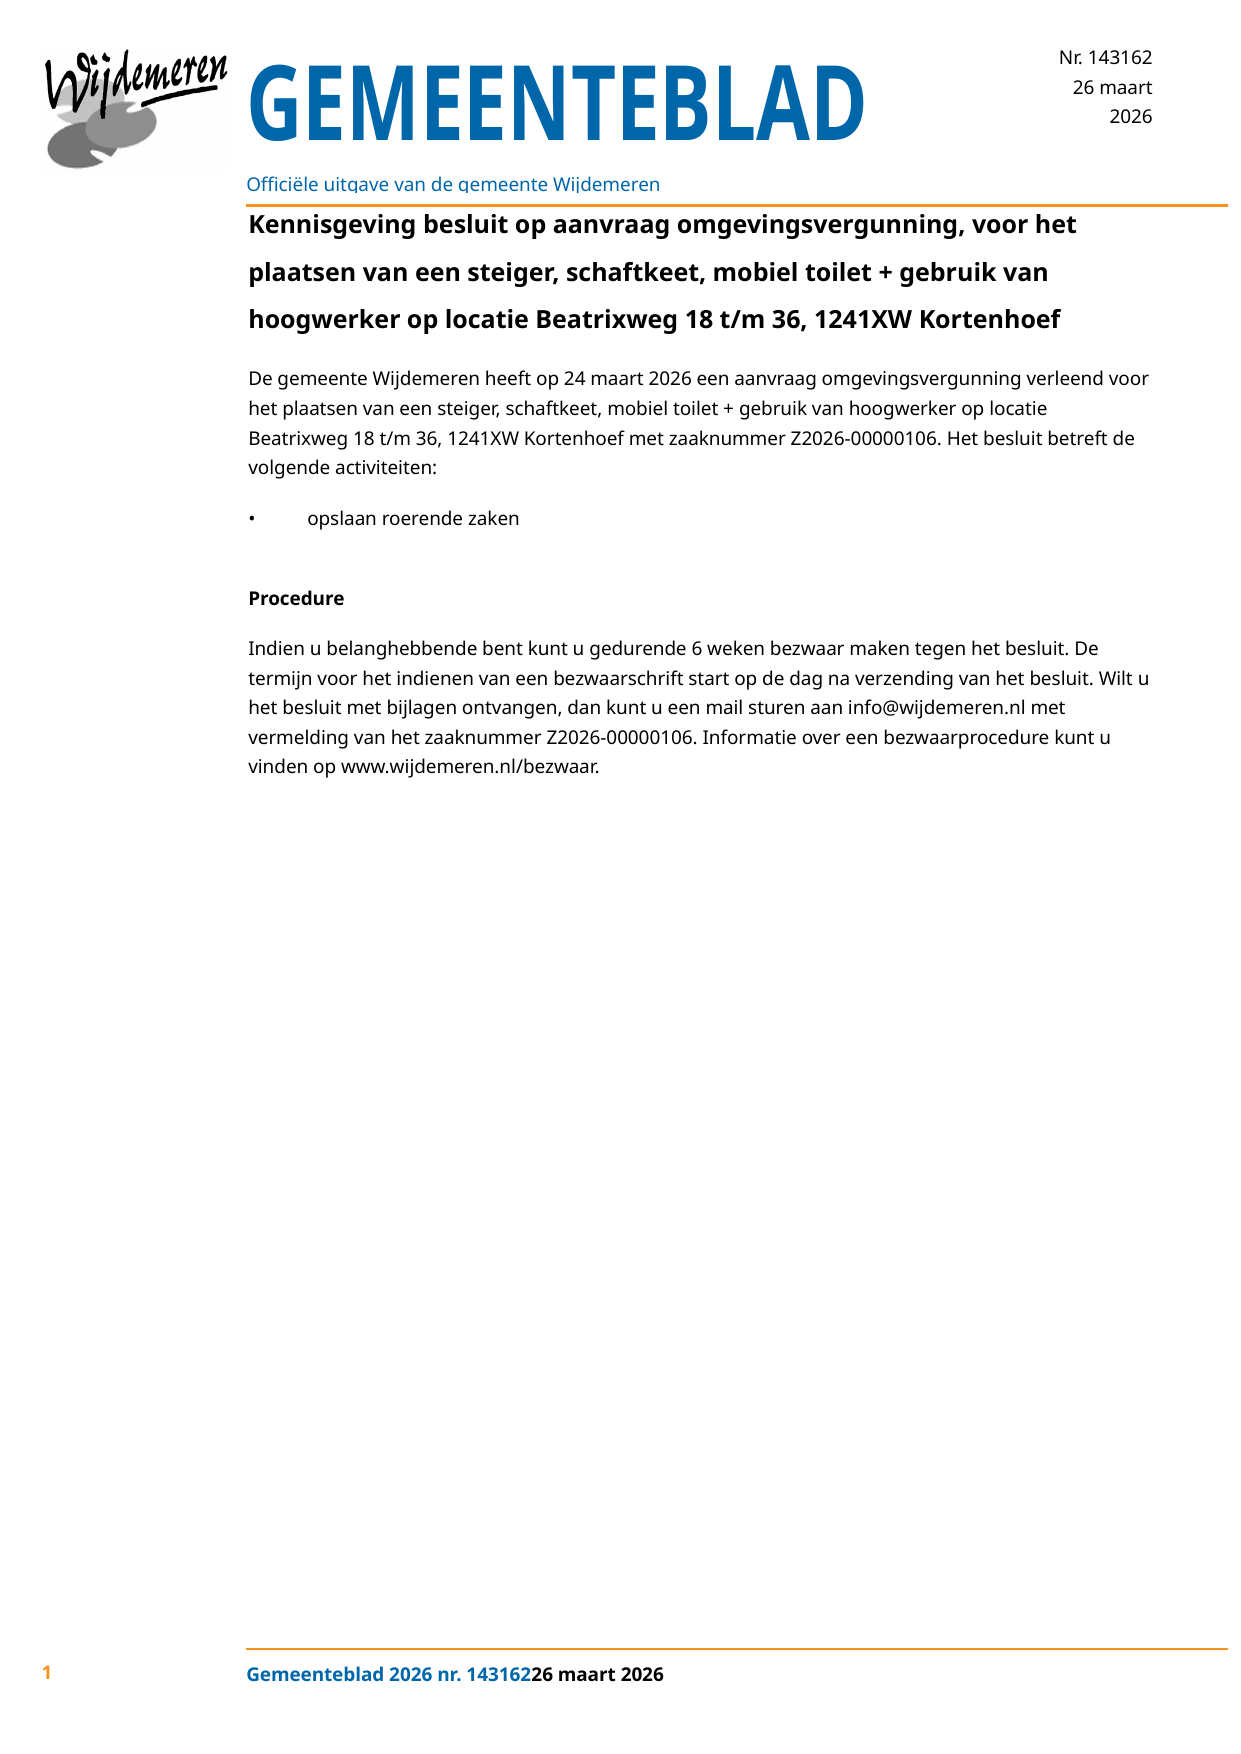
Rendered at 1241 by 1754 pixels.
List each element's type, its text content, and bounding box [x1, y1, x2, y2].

list opslaan roerende zaken [248, 505, 1152, 530]
text De gemeente Wijdemeren heeft op 24 maart 2026 een aanvraag omgevingsvergunning verleend voor het plaatsen van een steiger, schaftkeet, mobiel toilet + gebruik van hoogwerker op locatie Beatrixweg 18 t/m 36, 1241XW Kortenhoef met zaaknummer Z2026-00000106. Het besluit betreft de volgende activiteiten: [248, 366, 1152, 480]
picture [41, 47, 231, 172]
text Indien u belanghebbende bent kunt u gedurende 6 weken bezwaar maken tegen het besluit. De termijn voor het indienen van een bezwaarschrift start op de dag na verzending van het besluit. Wilt u het besluit met bijlagen ontvangen, dan kunt u een mail sturen aan info@wijdemeren.nl met vermelding van het zaaknummer Z2026-00000106. Informatie over een bezwaarprocedure kunt u vinden op www.wijdemeren.nl/bezwaar. [248, 635, 1152, 779]
text Kennisgeving besluit op aanvraag omgevingsvergunning, voor het plaatsen van een steiger, schaftkeet, mobiel toilet + gebruik van hoogwerker op locatie Beatrixweg 18 t/m 36, 1241XW Kortenhoef [248, 207, 1152, 336]
text Procedure [248, 585, 1152, 610]
